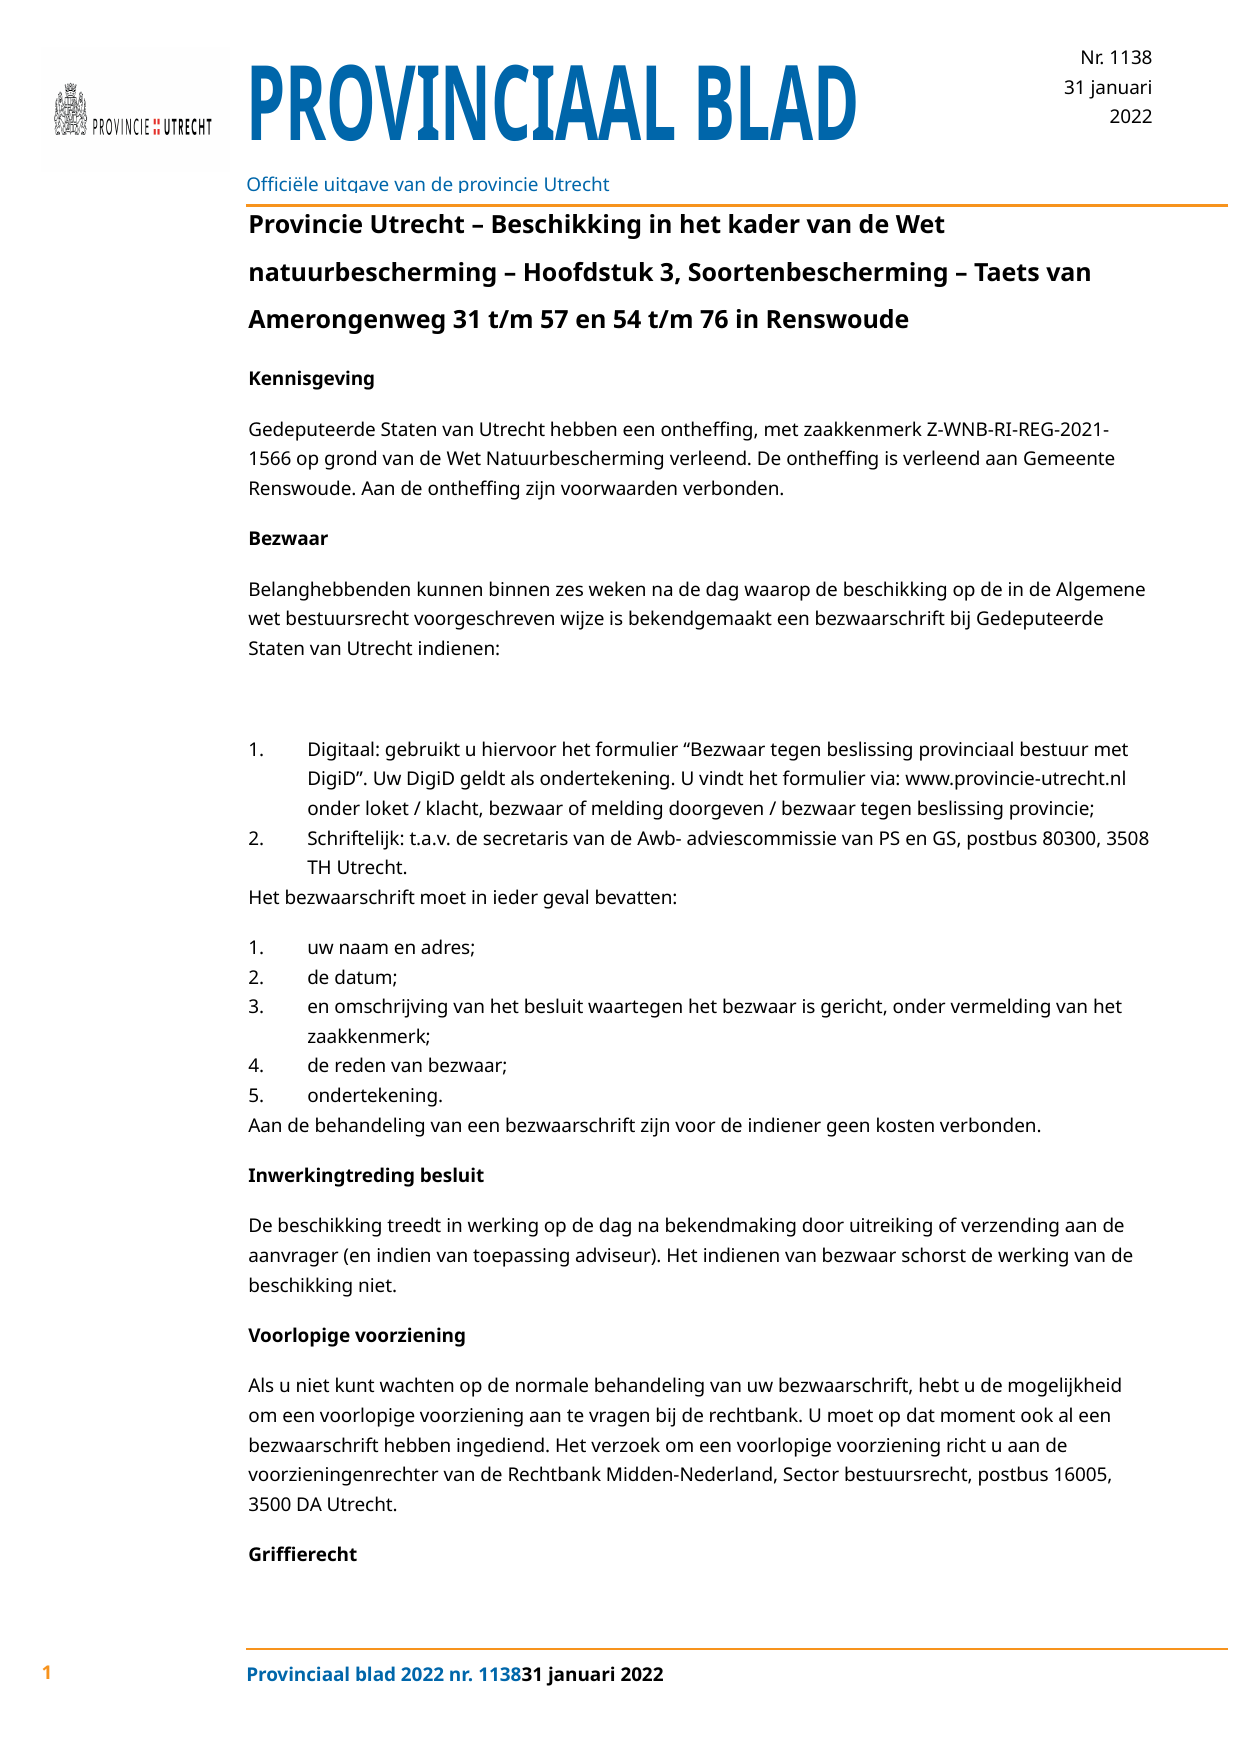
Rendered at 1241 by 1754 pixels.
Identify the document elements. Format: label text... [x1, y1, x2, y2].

text Het bezwaarschrift moet in ieder geval bevatten: [248, 884, 1152, 909]
text Gedeputeerde Staten van Utrecht hebben een ontheffing, met zaakkenmerk Z-WNB-RI-REG-2021-1566 op grond van de Wet Natuurbescherming verleend. De ontheffing is verleend aan Gemeente Renswoude. Aan de ontheffing zijn voorwaarden verbonden. [248, 416, 1152, 501]
list de datum; [248, 964, 1152, 989]
text Provincie Utrecht – Beschikking in het kader van de Wet natuurbescherming – Hoofdstuk 3, Soortenbescherming – Taets van Amerongenweg 31 t/m 57 en 54 t/m 76 in Renswoude [248, 207, 1152, 336]
list uw naam en adres; [248, 934, 1152, 960]
text Kennisgeving [248, 366, 1152, 391]
list de reden van bezwaar; [248, 1053, 1152, 1078]
list Digitaal: gebruikt u hiervoor het formulier “Bezwaar tegen beslissing provinciaal bestuur met DigiD”. Uw DigiD geldt als ondertekening. U vindt het formulier via: www.provincie-utrecht.nl onder loket / klacht, bezwaar of melding doorgeven / bezwaar tegen beslissing provincie; [248, 736, 1152, 821]
text Bezwaar [248, 526, 1152, 551]
text Inwerkingtreding besluit [248, 1162, 1152, 1188]
text Aan de behandeling van een bezwaarschrift zijn voor de indiener geen kosten verbonden. [248, 1112, 1152, 1137]
text Voorlopige voorziening [248, 1322, 1152, 1348]
text De beschikking treedt in werking op de dag na bekendmaking door uitreiking of verzending aan de aanvrager (en indien van toepassing adviseur). Het indienen van bezwaar schorst de werking van de beschikking niet. [248, 1213, 1152, 1297]
text Belanghebbenden kunnen binnen zes weken na de dag waarop de beschikking op de in de Algemene wet bestuursrecht voorgeschreven wijze is bekendgemaakt een bezwaarschrift bij Gedeputeerde Staten van Utrecht indienen: [248, 576, 1152, 661]
picture [41, 47, 231, 172]
list Schriftelijk: t.a.v. de secretaris van de Awb- adviescommissie van PS en GS, postbus 80300, 3508 TH Utrecht. [248, 825, 1152, 880]
text Griffierecht [248, 1541, 1152, 1567]
list en omschrijving van het besluit waartegen het bezwaar is gericht, onder vermelding van het zaakkenmerk; [248, 993, 1152, 1049]
text Als u niet kunt wachten op de normale behandeling van uw bezwaarschrift, hebt u de mogelijkheid om een voorlopige voorziening aan te vragen bij de rechtbank. U moet op dat moment ook al een bezwaarschrift hebben ingediend. Het verzoek om een voorlopige voorziening richt u aan de voorzieningenrechter van de Rechtbank Midden-Nederland, Sector bestuursrecht, postbus 16005, 3500 DA Utrecht. [248, 1373, 1152, 1517]
list ondertekening. [248, 1082, 1152, 1108]
